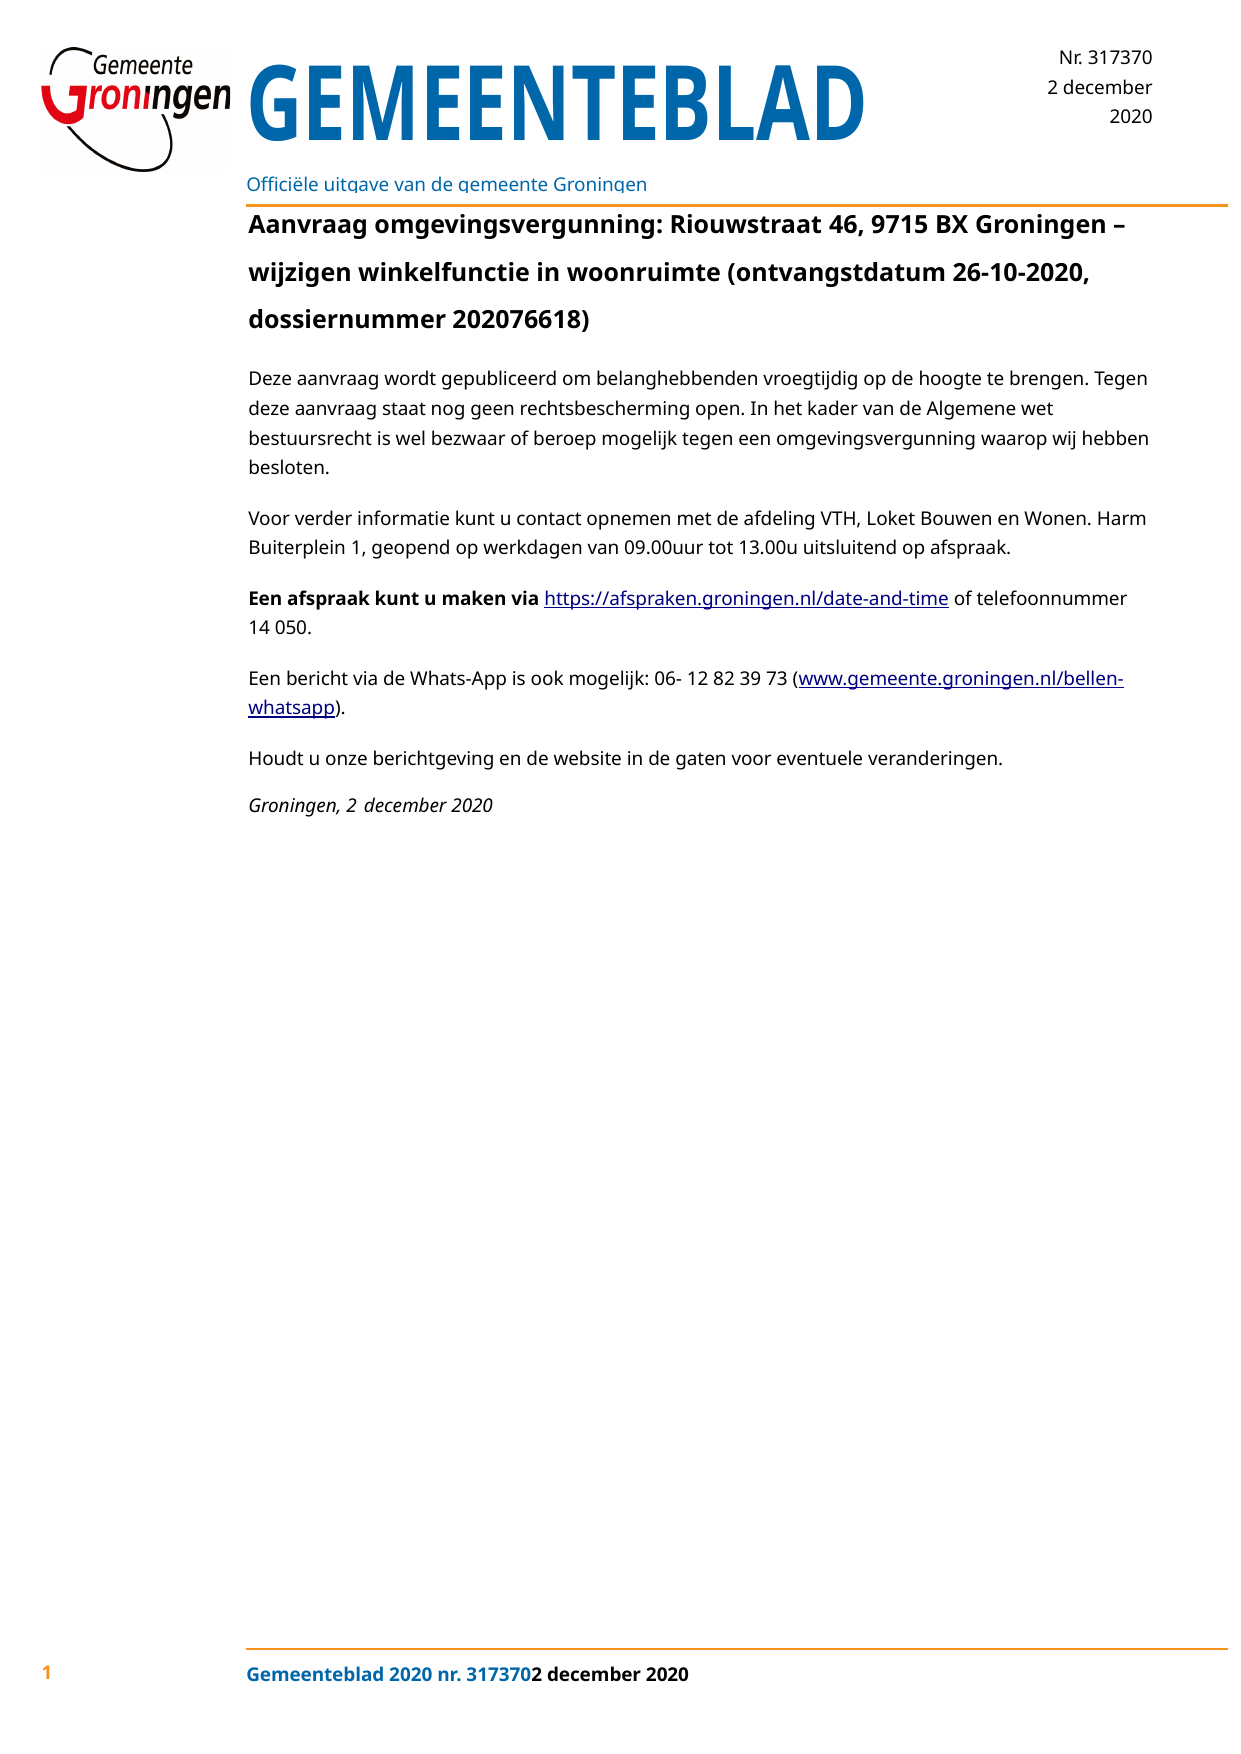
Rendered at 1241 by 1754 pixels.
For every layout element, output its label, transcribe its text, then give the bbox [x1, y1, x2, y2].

picture [41, 47, 231, 172]
text Groningen, 2 december 2020 [248, 792, 1152, 818]
text Houdt u onze berichtgeving en de website in de gaten voor eventuele veranderingen. [248, 745, 1152, 770]
text Voor verder informatie kunt u contact opnemen met de afdeling VTH, Loket Bouwen en Wonen. Harm Buiterplein 1, geopend op werkdagen van 09.00uur tot 13.00u uitsluitend op afspraak. [248, 505, 1152, 560]
text Aanvraag omgevingsvergunning: Riouwstraat 46, 9715 BX Groningen – wijzigen winkelfunctie in woonruimte (ontvangstdatum 26-10-2020, dossiernummer 202076618) [248, 207, 1152, 336]
text Deze aanvraag wordt gepubliceerd om belanghebbenden vroegtijdig op de hoogte te brengen. Tegen deze aanvraag staat nog geen rechtsbescherming open. In het kader van de Algemene wet bestuursrecht is wel bezwaar of beroep mogelijk tegen een omgevingsvergunning waarop wij hebben besloten. [248, 366, 1152, 480]
text Een afspraak kunt u maken via https://afspraken.groningen.nl/date-and-time of telefoonnummer 14 050. [248, 585, 1152, 640]
text Een bericht via de Whats-App is ook mogelijk: 06- 12 82 39 73 (www.gemeente.groningen.nl/bellen-whatsapp). [248, 665, 1152, 720]
